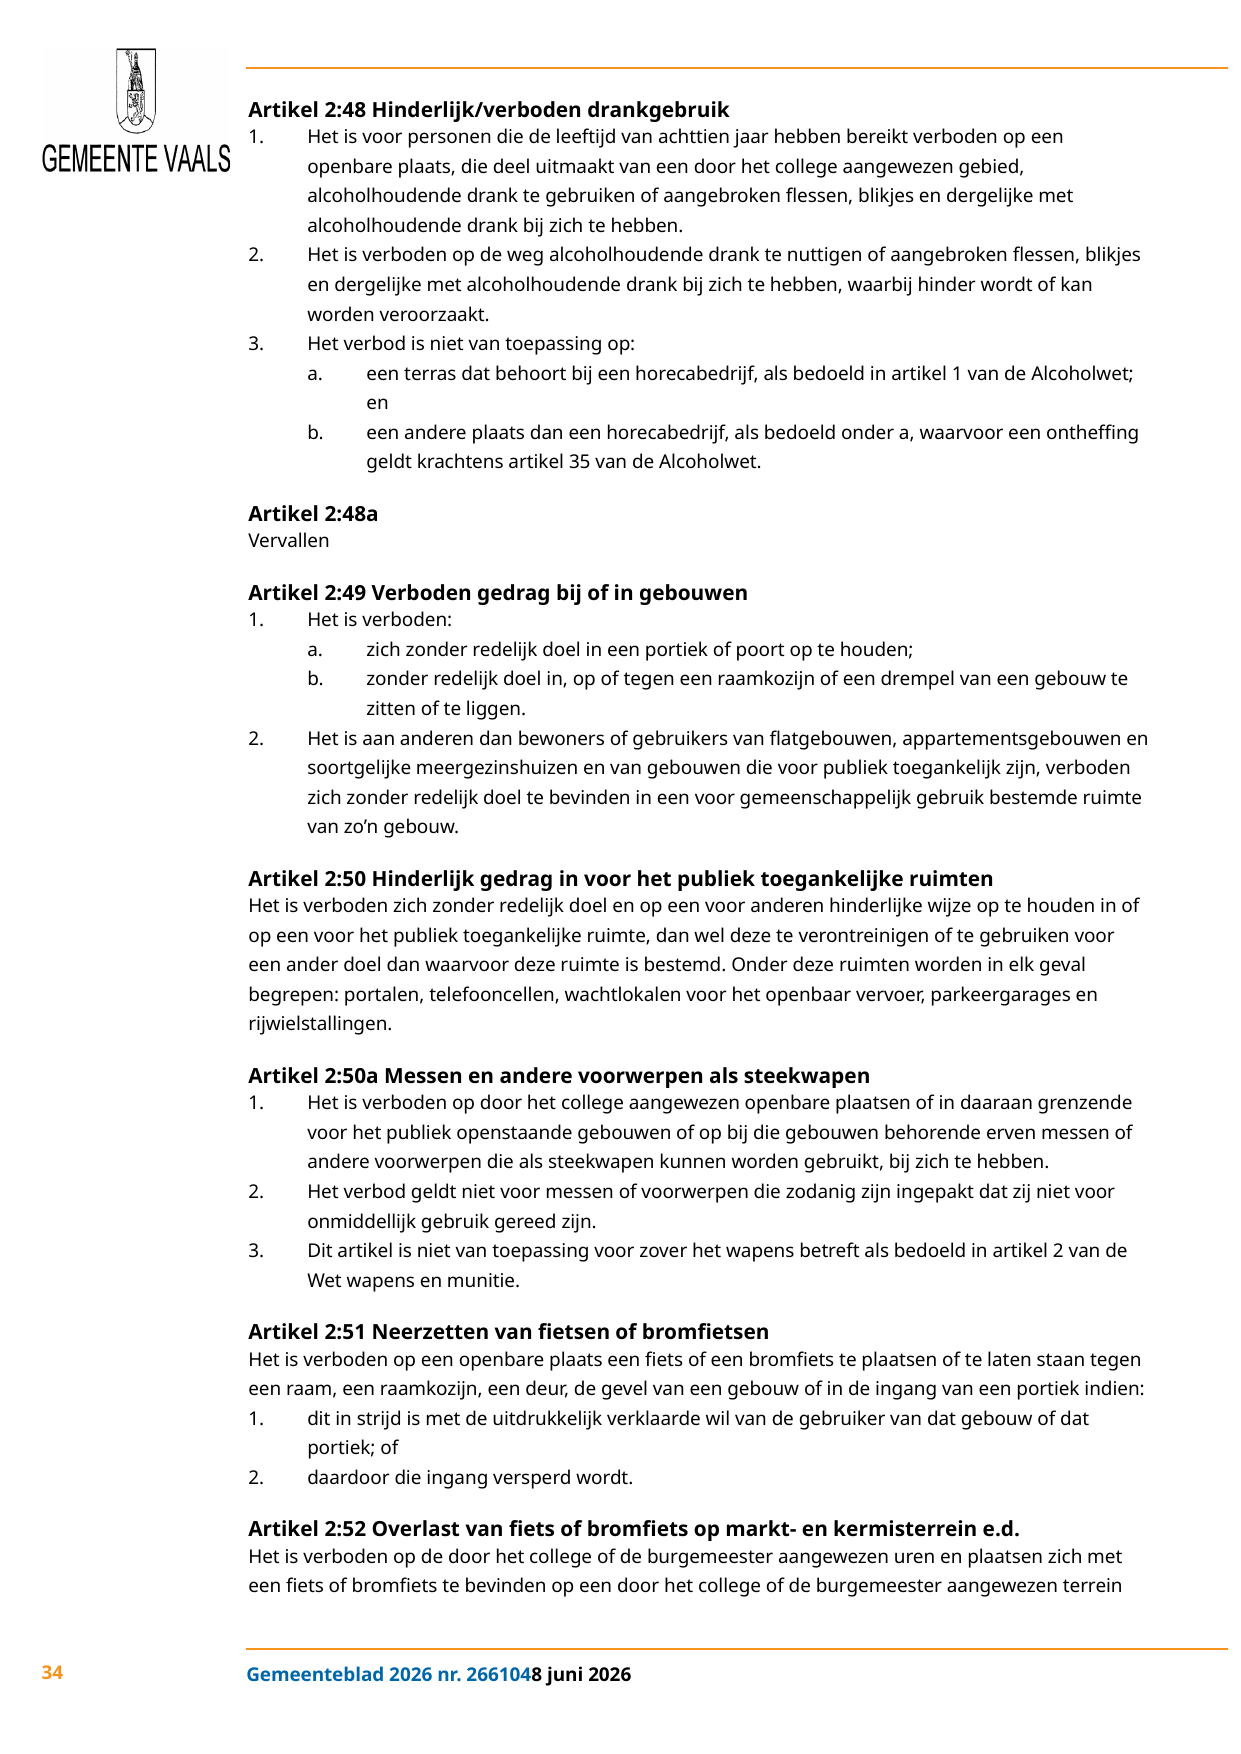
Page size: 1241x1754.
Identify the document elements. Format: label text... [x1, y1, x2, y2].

text Het is verboden op een openbare plaats een fiets of een bromfiets te plaatsen of te laten staan tegen een raam, een raamkozijn, een deur, de gevel van een gebouw of in de ingang van een portiek indien: [248, 1346, 1152, 1401]
list Het is verboden: [248, 606, 1152, 632]
list zich zonder redelijk doel in een portiek of poort op te houden; [307, 636, 1152, 662]
text Artikel 2:52 Overlast van fiets of bromfiets op markt- en kermisterrein e.d. [248, 1514, 1152, 1543]
list Het is voor personen die de leeftijd van achttien jaar hebben bereikt verboden op een openbare plaats, die deel uitmaakt van een door het college aangewezen gebied, alcoholhoudende drank te gebruiken of aangebroken flessen, blikjes en dergelijke met alcoholhoudende drank bij zich te hebben. [248, 123, 1152, 238]
text Artikel 2:51 Neerzetten van fietsen of bromfietsen [248, 1317, 1152, 1346]
list Het verbod geldt niet voor messen of voorwerpen die zodanig zijn ingepakt dat zij niet voor onmiddellijk gebruik gereed zijn. [248, 1178, 1152, 1233]
list Het is verboden op door het college aangewezen openbare plaatsen of in daaraan grenzende voor het publiek openstaande gebouwen of op bij die gebouwen behorende erven messen of andere voorwerpen die als steekwapen kunnen worden gebruikt, bij zich te hebben. [248, 1089, 1152, 1174]
list Het is verboden op de weg alcoholhoudende drank te nuttigen of aangebroken flessen, blikjes en dergelijke met alcoholhoudende drank bij zich te hebben, waarbij hinder wordt of kan worden veroorzaakt. [248, 242, 1152, 326]
list Dit artikel is niet van toepassing voor zover het wapens betreft als bedoeld in artikel 2 van de Wet wapens en munitie. [248, 1237, 1152, 1293]
list zonder redelijk doel in, op of tegen een raamkozijn of een drempel van een gebouw te zitten of te liggen. [307, 666, 1152, 721]
text Artikel 2:50 Hinderlijk gedrag in voor het publiek toegankelijke ruimten [248, 864, 1152, 892]
list een terras dat behoort bij een horecabedrijf, als bedoeld in artikel 1 van de Alcoholwet; en [307, 360, 1152, 415]
picture [41, 47, 231, 172]
list Het verbod is niet van toepassing op: [248, 330, 1152, 356]
text Het is verboden op de door het college of de burgemeester aangewezen uren en plaatsen zich met een fiets of bromfiets te bevinden op een door het college of de burgemeester aangewezen terrein [248, 1543, 1152, 1598]
list daardoor die ingang versperd wordt. [248, 1464, 1152, 1490]
text Artikel 2:49 Verboden gedrag bij of in gebouwen [248, 578, 1152, 606]
text Artikel 2:48a [248, 499, 1152, 527]
text Het is verboden zich zonder redelijk doel en op een voor anderen hinderlijke wijze op te houden in of op een voor het publiek toegankelijke ruimte, dan wel deze te verontreinigen of te gebruiken voor een ander doel dan waarvoor deze ruimte is bestemd. Onder deze ruimten worden in elk geval begrepen: portalen, telefooncellen, wachtlokalen voor het openbaar vervoer, parkeergarages en rijwielstallingen. [248, 892, 1152, 1036]
list een andere plaats dan een horecabedrijf, als bedoeld onder a, waarvoor een ontheffing geldt krachtens artikel 35 van de Alcoholwet. [307, 419, 1152, 474]
list dit in strijd is met de uitdrukkelijk verklaarde wil van de gebruiker van dat gebouw of dat portiek; of [248, 1405, 1152, 1460]
list Het is aan anderen dan bewoners of gebruikers van flatgebouwen, appartementsgebouwen en soortgelijke meergezinshuizen en van gebouwen die voor publiek toegankelijk zijn, verboden zich zonder redelijk doel te bevinden in een voor gemeenschappelijk gebruik bestemde ruimte van zo’n gebouw. [248, 725, 1152, 839]
text Artikel 2:48 Hinderlijk/verboden drankgebruik [248, 95, 1152, 123]
text Artikel 2:50a Messen en andere voorwerpen als steekwapen [248, 1061, 1152, 1089]
text Vervallen [248, 527, 1152, 553]
